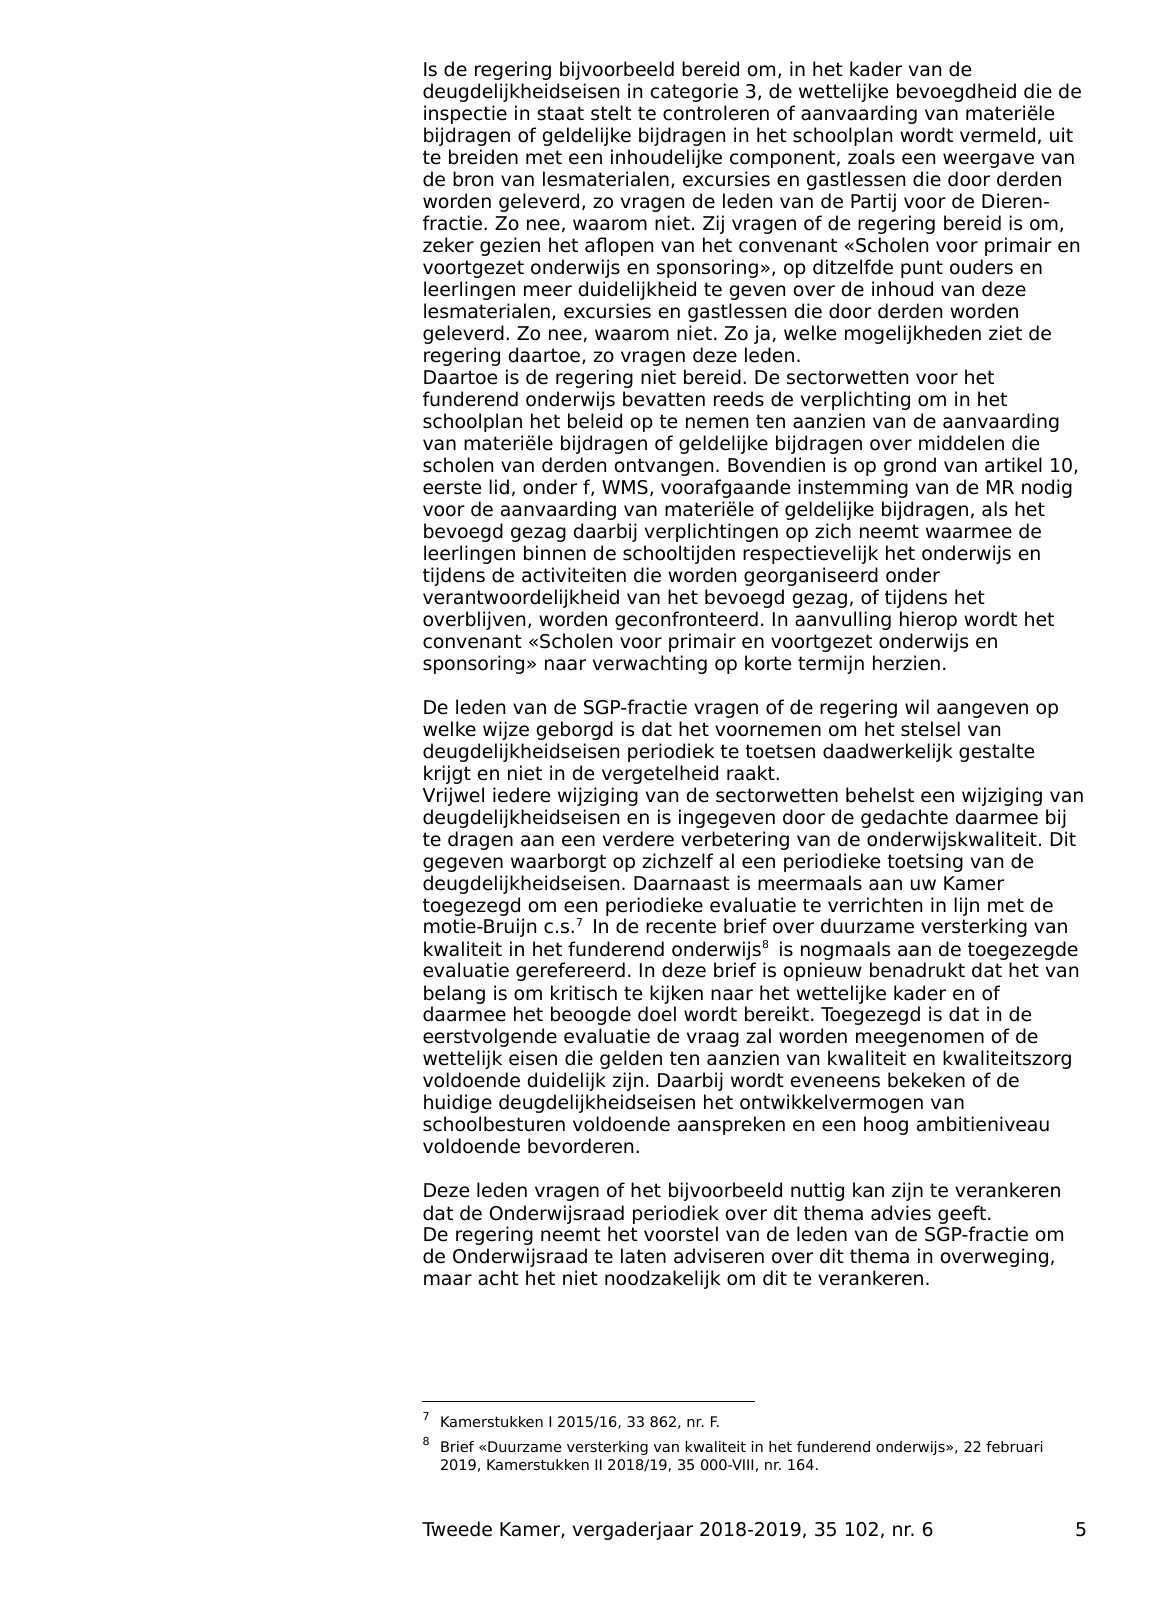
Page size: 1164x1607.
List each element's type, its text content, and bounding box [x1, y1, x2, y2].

text Daartoe is de regering niet bereid. De sectorwetten voor het funderend onderwijs bevatten reeds de verplichting om in het schoolplan het beleid op te nemen ten aanzien van de aanvaarding van materiële bijdragen of geldelijke bijdragen over middelen die scholen van derden ontvangen. Bovendien is op grond van artikel 10, eerste lid, onder f, WMS, voorafgaande instemming van de MR nodig voor de aanvaarding van materiële of geldelijke bijdragen, als het bevoegd gezag daarbij verplichtingen op zich neemt waarmee de leerlingen binnen de schooltijden respectievelijk het onderwijs en tijdens de activiteiten die worden georganiseerd onder verantwoordelijkheid van het bevoegd gezag, of tijdens het overblijven, worden geconfronteerd. In aanvulling hierop wordt het convenant «Scholen voor primair en voortgezet onderwijs en sponsoring» naar verwachting op korte termijn herzien. [422, 367, 1087, 674]
text Is de regering bijvoorbeeld bereid om, in het kader van de deugdelijkheidseisen in categorie 3, de wettelijke bevoegdheid die de inspectie in staat stelt te controleren of aanvaarding van materiële bijdragen of geldelijke bijdragen in het schoolplan wordt vermeld, uit te breiden met een inhoudelijke component, zoals een weergave van de bron van lesmaterialen, excursies en gastlessen die door derden worden geleverd, zo vragen de leden van de Partij voor de Dieren-fractie. Zo nee, waarom niet. Zij vragen of de regering bereid is om, zeker gezien het aflopen van het convenant «Scholen voor primair en voortgezet onderwijs en sponsoring», op ditzelfde punt ouders en leerlingen meer duidelijkheid te geven over de inhoud van deze lesmaterialen, excursies en gastlessen die door derden worden geleverd. Zo nee, waarom niet. Zo ja, welke mogelijkheden ziet de regering daartoe, zo vragen deze leden. [422, 59, 1087, 367]
text Deze leden vragen of het bijvoorbeeld nuttig kan zijn te verankeren dat de Onderwijsraad periodiek over dit thema advies geeft. [422, 1180, 1087, 1224]
text Vrijwel iedere wijziging van de sectorwetten behelst een wijziging van deugdelijkheidseisen en is ingegeven door de gedachte daarmee bij te dragen aan een verdere verbetering van de onderwijskwaliteit. Dit gegeven waarborgt op zichzelf al een periodieke toetsing van de deugdelijkheidseisen. Daarnaast is meermaals aan uw Kamer toegezegd om een periodieke evaluatie te verrichten in lijn met de motie-Bruijn c.s. In de recente brief over duurzame versterking van kwaliteit in het funderend onderwijs is nogmaals aan de toegezegde evaluatie gerefereerd. In deze brief is opnieuw benadrukt dat het van belang is om kritisch te kijken naar het wettelijke kader en of daarmee het beoogde doel wordt bereikt. Toegezegd is dat in de eerstvolgende evaluatie de vraag zal worden meegenomen of de wettelijk eisen die gelden ten aanzien van kwaliteit en kwaliteitszorg voldoende duidelijk zijn. Daarbij wordt eveneens bekeken of de huidige deugdelijkheidseisen het ontwikkelvermogen van schoolbesturen voldoende aanspreken en een hoog ambitieniveau voldoende bevorderen. [422, 784, 1087, 1158]
text De leden van de SGP-fractie vragen of de regering wil aangeven op welke wijze geborgd is dat het voornemen om het stelsel van deugdelijkheidseisen periodiek te toetsen daadwerkelijk gestalte krijgt en niet in de vergetelheid raakt. [422, 697, 1087, 784]
text Kamerstukken I 2015/16, 33 862, nr. F. [422, 1410, 1087, 1432]
text De regering neemt het voorstel van de leden van de SGP-fractie om de Onderwijsraad te laten adviseren over dit thema in overweging, maar acht het niet noodzakelijk om dit te verankeren. [422, 1224, 1087, 1290]
text Brief «Duurzame versterking van kwaliteit in het funderend onderwijs», 22 februari 2019, Kamerstukken II 2018/19, 35 000-VIII, nr. 164. [422, 1435, 1087, 1474]
